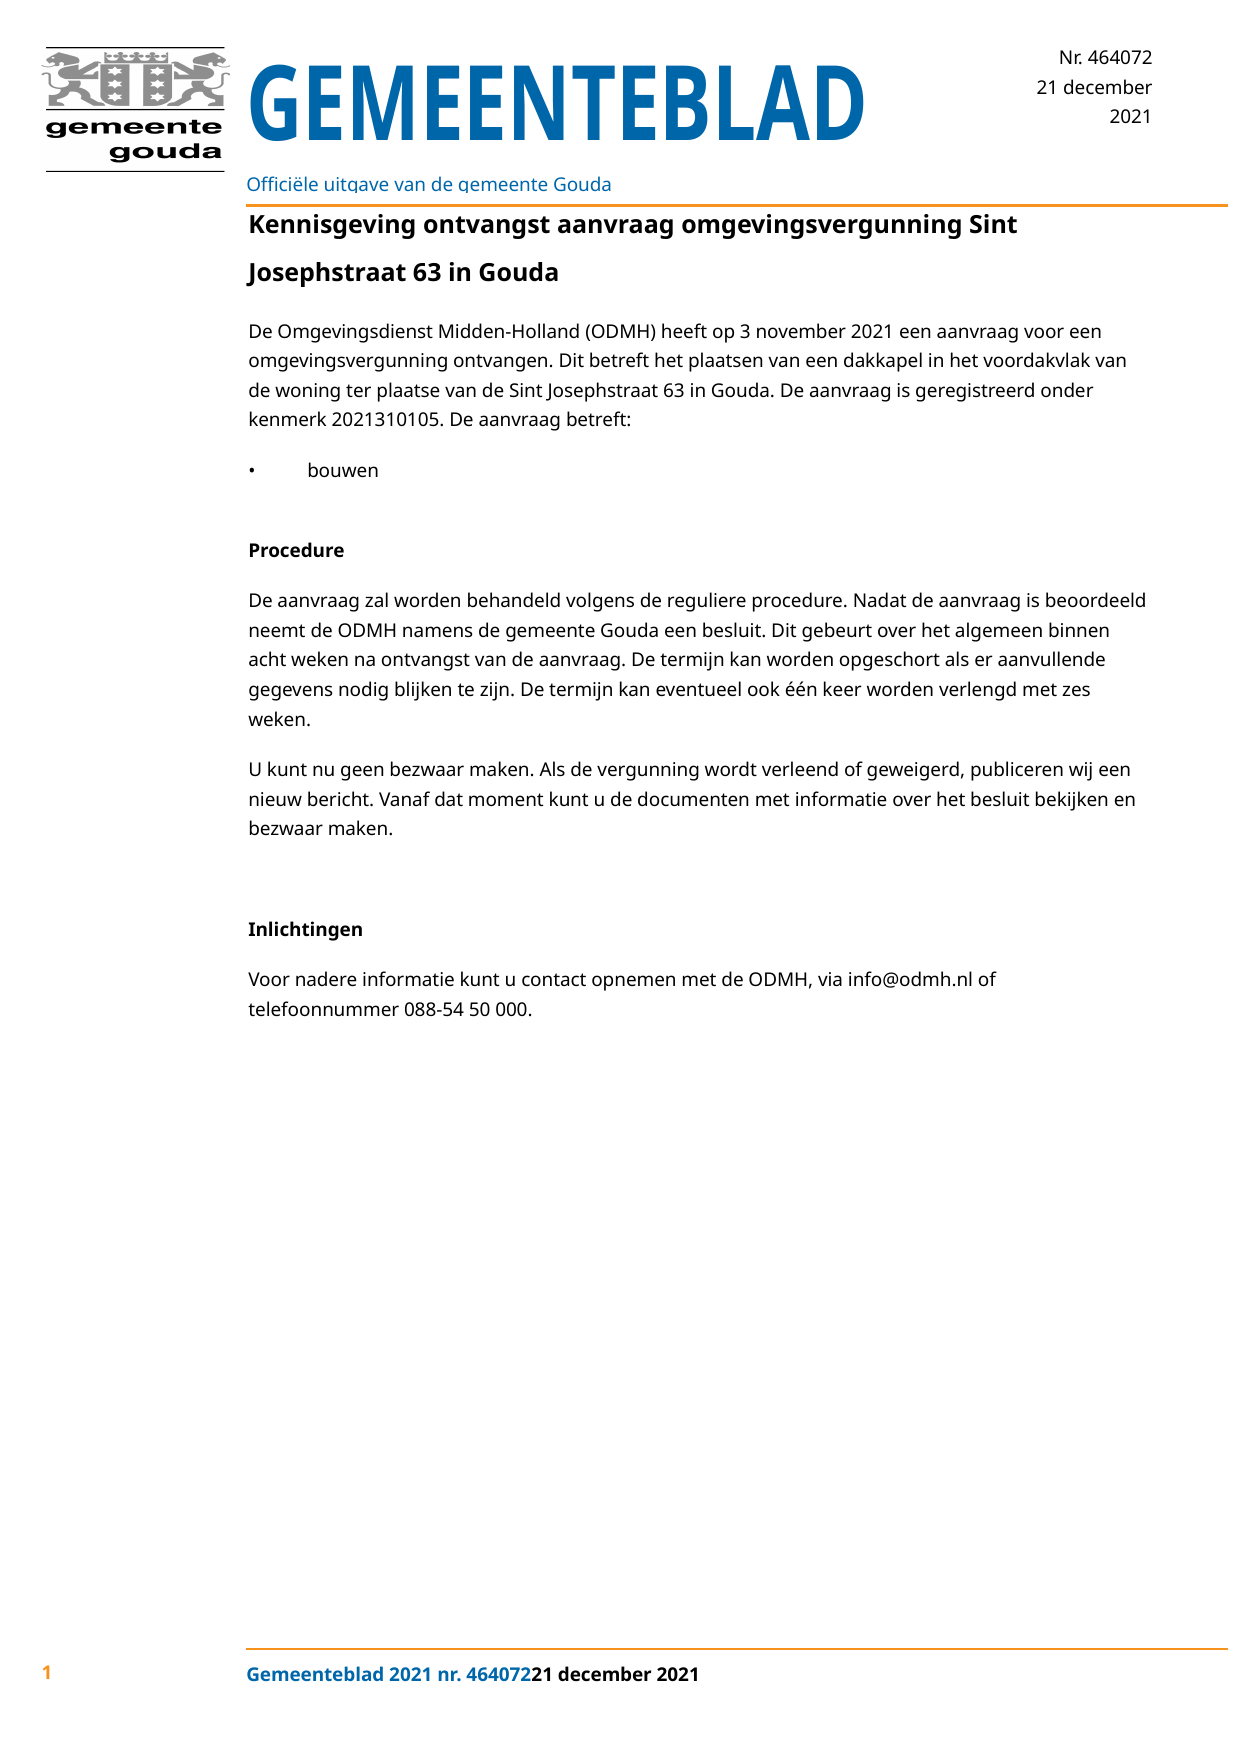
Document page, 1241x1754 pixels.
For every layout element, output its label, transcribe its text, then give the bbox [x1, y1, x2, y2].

list bouwen [248, 457, 1152, 483]
text Kennisgeving ontvangst aanvraag omgevingsvergunning Sint Josephstraat 63 in Gouda [248, 207, 1152, 288]
text U kunt nu geen bezwaar maken. Als de vergunning wordt verleend of geweigerd, publiceren wij een nieuw bericht. Vanaf dat moment kunt u de documenten met informatie over het besluit bekijken en bezwaar maken. [248, 756, 1152, 841]
text Inlichtingen [248, 916, 1152, 942]
text Voor nadere informatie kunt u contact opnemen met de ODMH, via info@odmh.nl of telefoonnummer 088-54 50 000. [248, 967, 1152, 1022]
picture [41, 47, 231, 172]
text De aanvraag zal worden behandeld volgens de reguliere procedure. Nadat de aanvraag is beoordeeld neemt de ODMH namens de gemeente Gouda een besluit. Dit gebeurt over het algemeen binnen acht weken na ontvangst van de aanvraag. De termijn kan worden opgeschort als er aanvullende gegevens nodig blijken te zijn. De termijn kan eventueel ook één keer worden verlengd met zes weken. [248, 587, 1152, 732]
text Procedure [248, 537, 1152, 563]
text De Omgevingsdienst Midden-Holland (ODMH) heeft op 3 november 2021 een aanvraag voor een omgevingsvergunning ontvangen. Dit betreft het plaatsen van een dakkapel in het voordakvlak van de woning ter plaatse van de Sint Josephstraat 63 in Gouda. De aanvraag is geregistreerd onder kenmerk 2021310105. De aanvraag betreft: [248, 318, 1152, 432]
